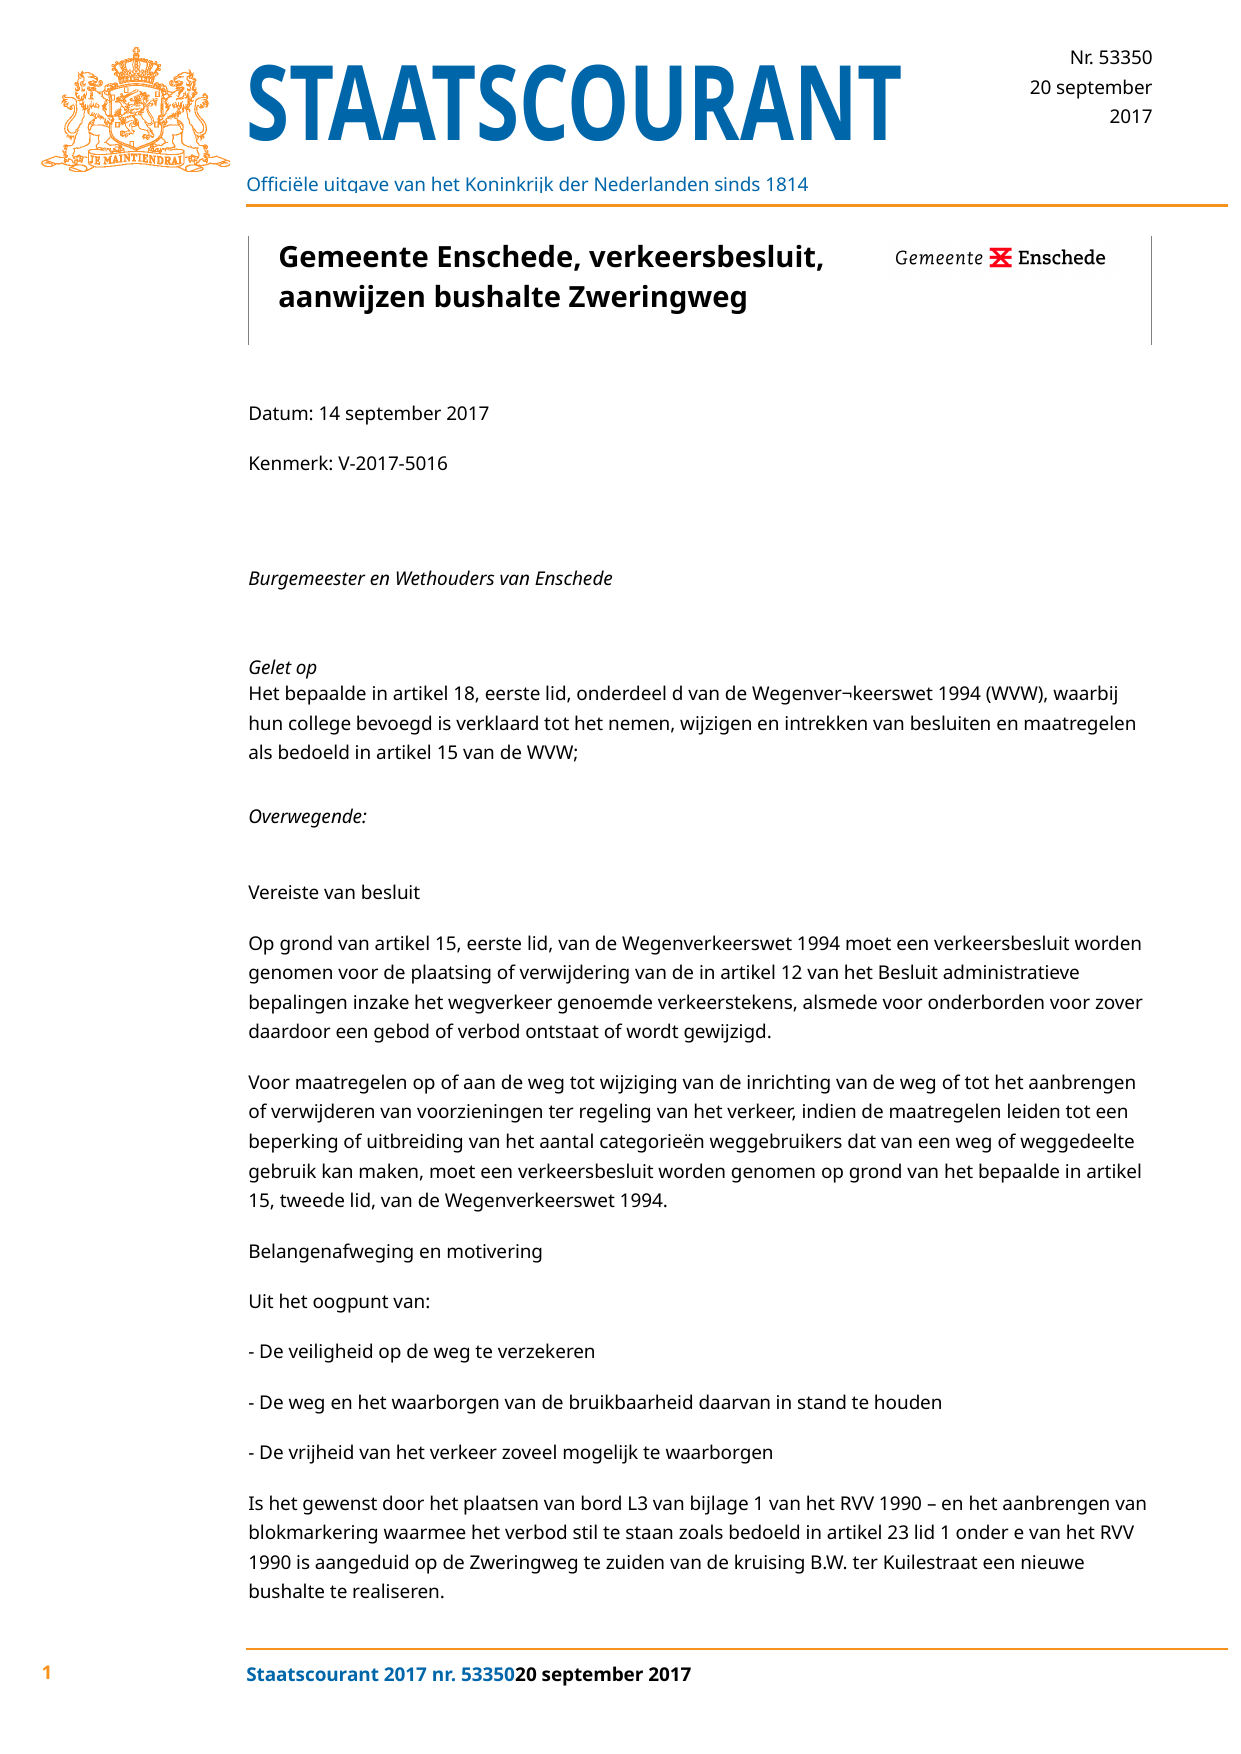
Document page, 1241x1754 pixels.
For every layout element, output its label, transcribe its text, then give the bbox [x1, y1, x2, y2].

text Op grond van artikel 15, eerste lid, van de Wegenverkeerswet 1994 moet een verkeersbesluit worden genomen voor de plaatsing of verwijdering van de in artikel 12 van het Besluit administratieve bepalingen inzake het wegverkeer genoemde verkeerstekens, alsmede voor onderborden voor zover daardoor een gebod of verbod ontstaat of wordt gewijzigd. [248, 930, 1152, 1044]
picture [882, 236, 1119, 279]
text Datum: 14 september 2017 [248, 400, 1152, 426]
text - De vrijheid van het verkeer zoveel mogelijk te waarborgen [248, 1439, 1152, 1465]
table_header Gemeente Enschede, verkeersbesluit, aanwijzen bushalte Zweringweg [249, 236, 850, 345]
text - De veiligheid op de weg te verzekeren [248, 1339, 1152, 1364]
text Burgemeester en Wethouders van Enschede [248, 565, 1152, 591]
picture [41, 47, 231, 172]
text Voor maatregelen op of aan de weg tot wijziging van de inrichting van de weg of tot het aanbrengen of verwijderen van voorzieningen ter regeling van het verkeer, indien de maatregelen leiden tot een beperking of uitbreiding van het aantal categorieën weggebruikers dat van een weg of weggedeelte gebruik kan maken, moet een verkeersbesluit worden genomen op grond van het bepaalde in artikel 15, tweede lid, van de Wegenverkeerswet 1994. [248, 1069, 1152, 1213]
text - De weg en het waarborgen van de bruikbaarheid daarvan in stand te houden [248, 1389, 1152, 1415]
text Het bepaalde in artikel 18, eerste lid, onderdeel d van de Wegenver¬keerswet 1994 (WVW), waarbij hun college bevoegd is verklaard tot het nemen, wijzigen en intrekken van besluiten en maatregelen als bedoeld in artikel 15 van de WVW; [248, 680, 1152, 765]
text Is het gewenst door het plaatsen van bord L3 van bijlage 1 van het RVV 1990 – en het aanbrengen van blokmarkering waarmee het verbod stil te staan zoals bedoeld in artikel 23 lid 1 onder e van het RVV 1990 is aangeduid op de Zweringweg te zuiden van de kruising B.W. ter Kuilestraat een nieuwe bushalte te realiseren. [248, 1490, 1152, 1604]
text Vereiste van besluit [248, 879, 1152, 905]
text Gelet op [248, 654, 1152, 680]
text Overwegende: [248, 803, 1152, 829]
text Kenmerk: V-2017-5016 [248, 450, 1152, 476]
table_header [850, 236, 1151, 345]
text Belangenafweging en motivering [248, 1238, 1152, 1263]
text Uit het oogpunt van: [248, 1288, 1152, 1314]
